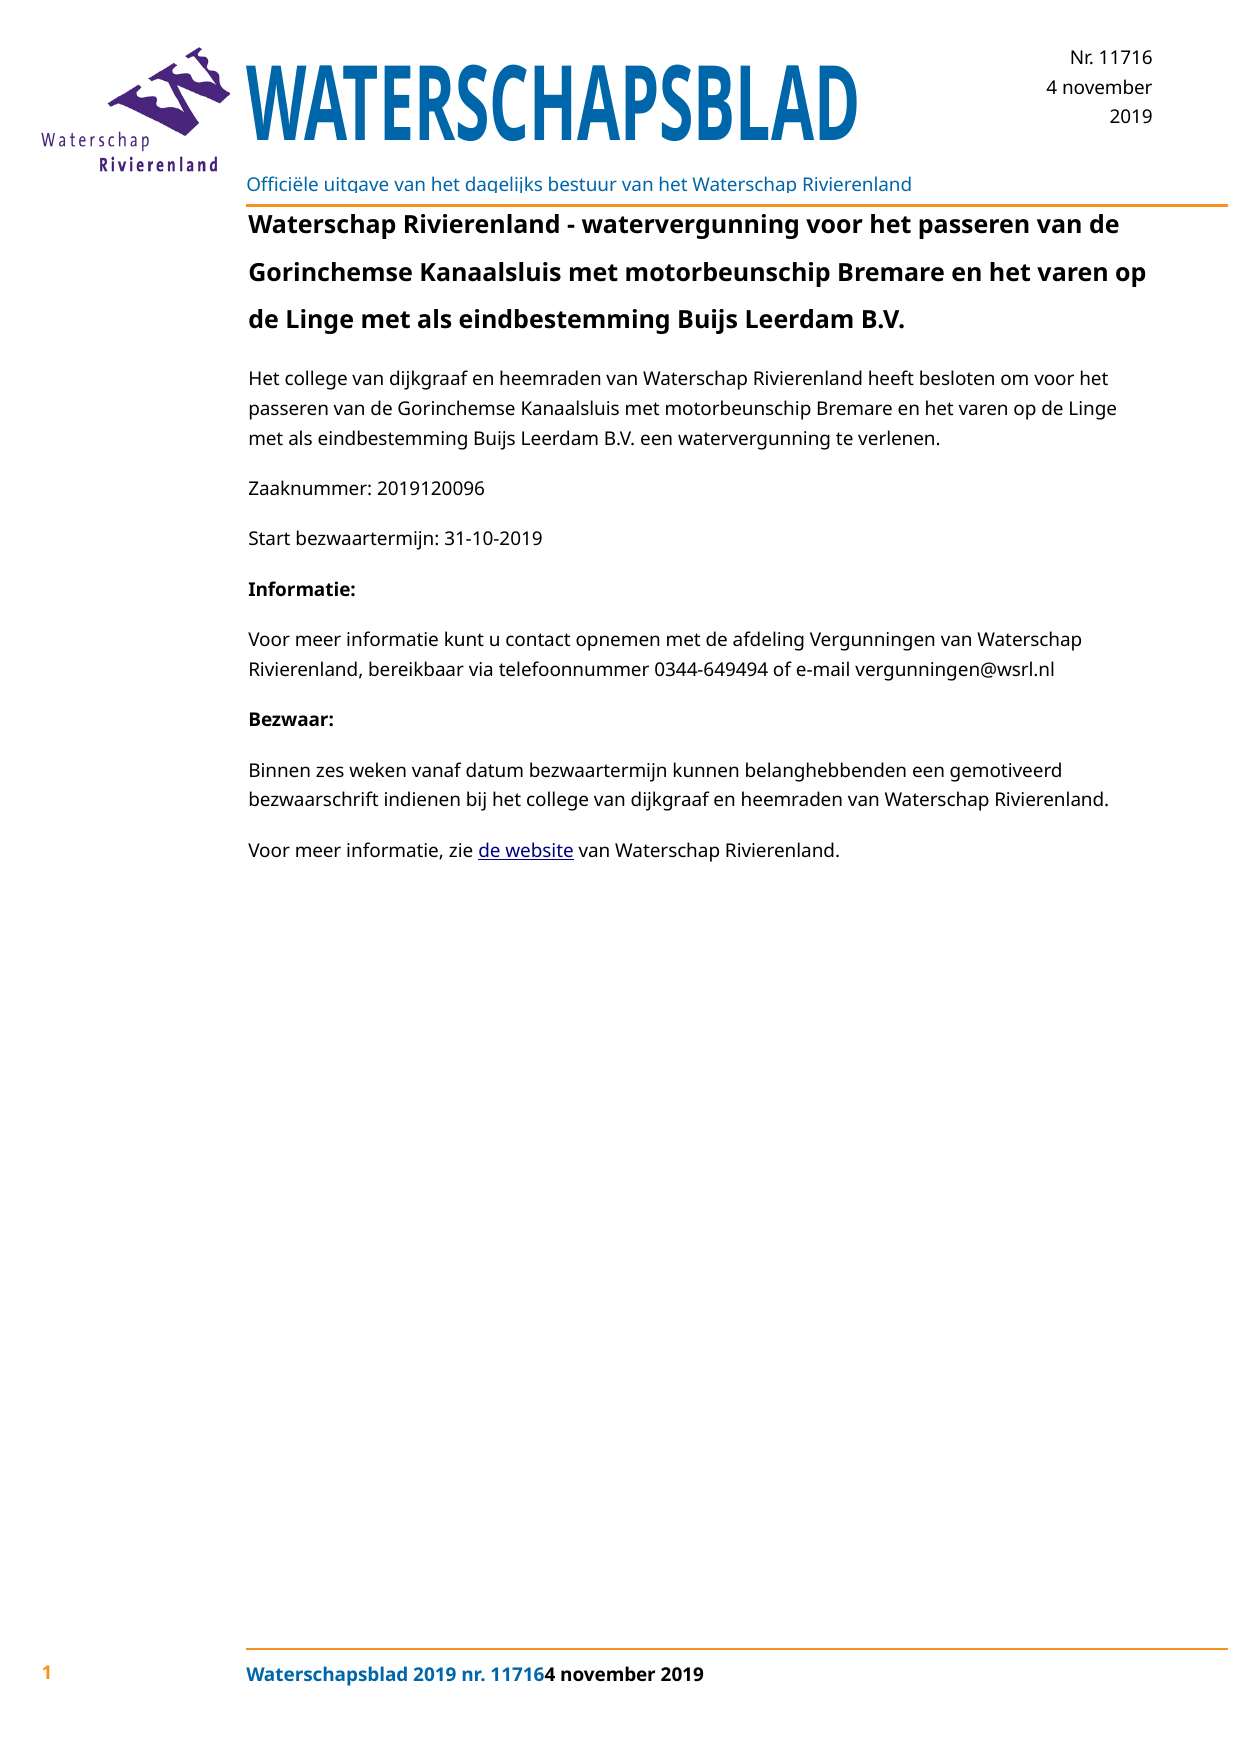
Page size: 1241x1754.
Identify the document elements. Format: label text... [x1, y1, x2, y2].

text Bezwaar: [248, 706, 1152, 732]
text Voor meer informatie kunt u contact opnemen met de afdeling Vergunningen van Waterschap Rivierenland, bereikbaar via telefoonnummer 0344-649494 of e-mail vergunningen@wsrl.nl [248, 626, 1152, 682]
text Binnen zes weken vanaf datum bezwaartermijn kunnen belanghebbenden een gemotiveerd bezwaarschrift indienen bij het college van dijkgraaf en heemraden van Waterschap Rivierenland. [248, 757, 1152, 812]
text Voor meer informatie, zie de website van Waterschap Rivierenland. [248, 837, 1152, 862]
text Zaaknummer: 2019120096 [248, 475, 1152, 501]
text Informatie: [248, 576, 1152, 602]
text Start bezwaartermijn: 31-10-2019 [248, 526, 1152, 551]
picture [41, 47, 231, 172]
text Waterschap Rivierenland - watervergunning voor het passeren van de Gorinchemse Kanaalsluis met motorbeunschip Bremare en het varen op de Linge met als eindbestemming Buijs Leerdam B.V. [248, 207, 1152, 336]
text Het college van dijkgraaf en heemraden van Waterschap Rivierenland heeft besloten om voor het passeren van de Gorinchemse Kanaalsluis met motorbeunschip Bremare en het varen op de Linge met als eindbestemming Buijs Leerdam B.V. een watervergunning te verlenen. [248, 366, 1152, 450]
